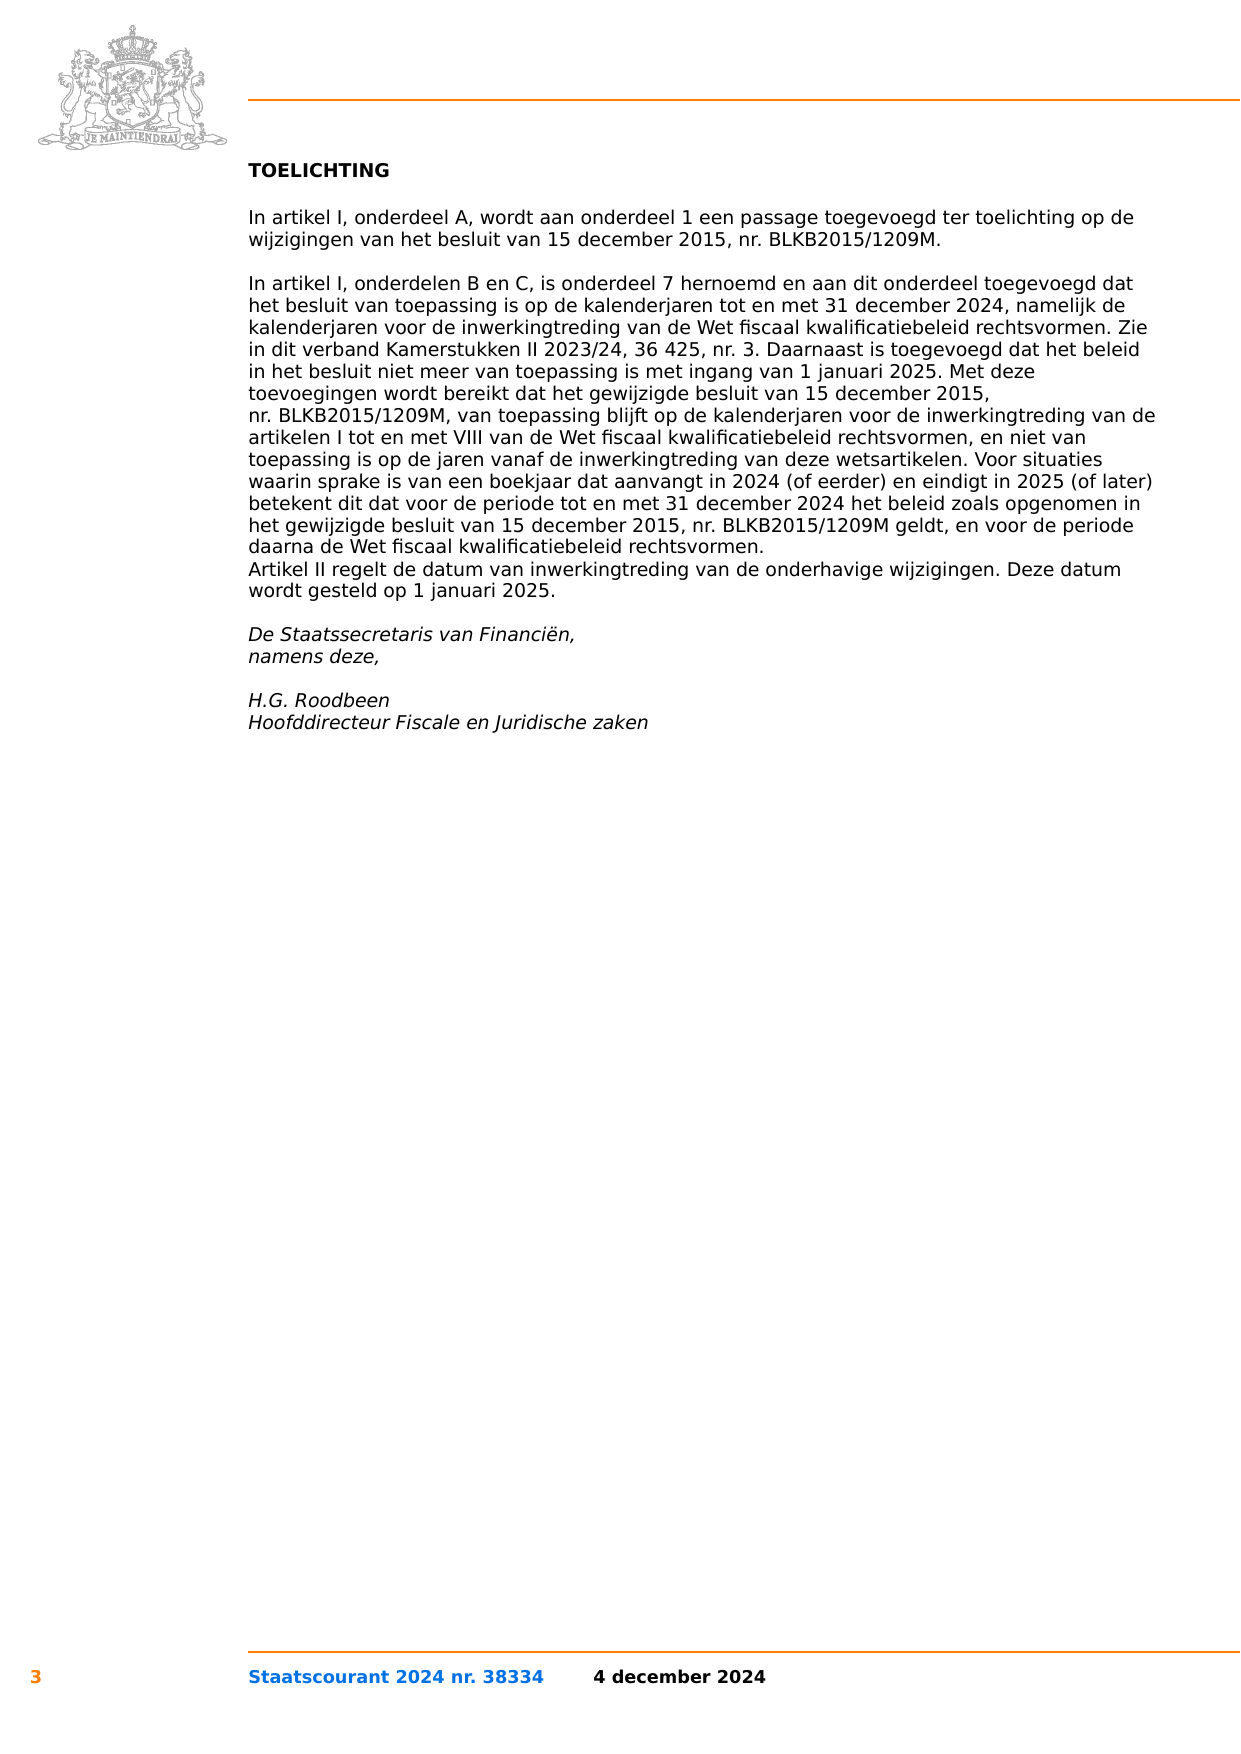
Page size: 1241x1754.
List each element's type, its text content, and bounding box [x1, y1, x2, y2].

text De Staatssecretaris van Financiën, namens deze, H.G. Roodbeen Hoofddirecteur Fiscale en Juridische zaken [248, 624, 1163, 734]
picture [38, 25, 227, 150]
text Artikel II regelt de datum van inwerkingtreding van de onderhavige wijzigingen. Deze datum wordt gesteld op 1 januari 2025. [248, 558, 1163, 602]
text In artikel I, onderdelen B en C, is onderdeel 7 hernoemd en aan dit onderdeel toegevoegd dat het besluit van toepassing is op de kalenderjaren tot en met 31 december 2024, namelijk de kalenderjaren voor de inwerkingtreding van de Wet fiscaal kwalificatiebeleid rechtsvormen. Zie in dit verband Kamerstukken II 2023/24, 36 425, nr. 3. Daarnaast is toegevoegd dat het beleid in het besluit niet meer van toepassing is met ingang van 1 januari 2025. Met deze toevoegingen wordt bereikt dat het gewijzigde besluit van 15 december 2015, nr. BLKB2015/1209M, van toepassing blijft op de kalenderjaren voor de inwerkingtreding van de artikelen I tot en met VIII van de Wet fiscaal kwalificatiebeleid rechtsvormen, en niet van toepassing is op de jaren vanaf de inwerkingtreding van deze wetsartikelen. Voor situaties waarin sprake is van een boekjaar dat aanvangt in 2024 (of eerder) en eindigt in 2025 (of later) betekent dit dat voor de periode tot en met 31 december 2024 het beleid zoals opgenomen in het gewijzigde besluit van 15 december 2015, nr. BLKB2015/1209M geldt, en voor de periode daarna de Wet fiscaal kwalificatiebeleid rechtsvormen. [248, 273, 1163, 558]
text In artikel I, onderdeel A, wordt aan onderdeel 1 een passage toegevoegd ter toelichting op de wijzigingen van het besluit van 15 december 2015, nr. BLKB2015/1209M. [248, 207, 1163, 251]
subtitle TOELICHTING [248, 160, 1163, 182]
